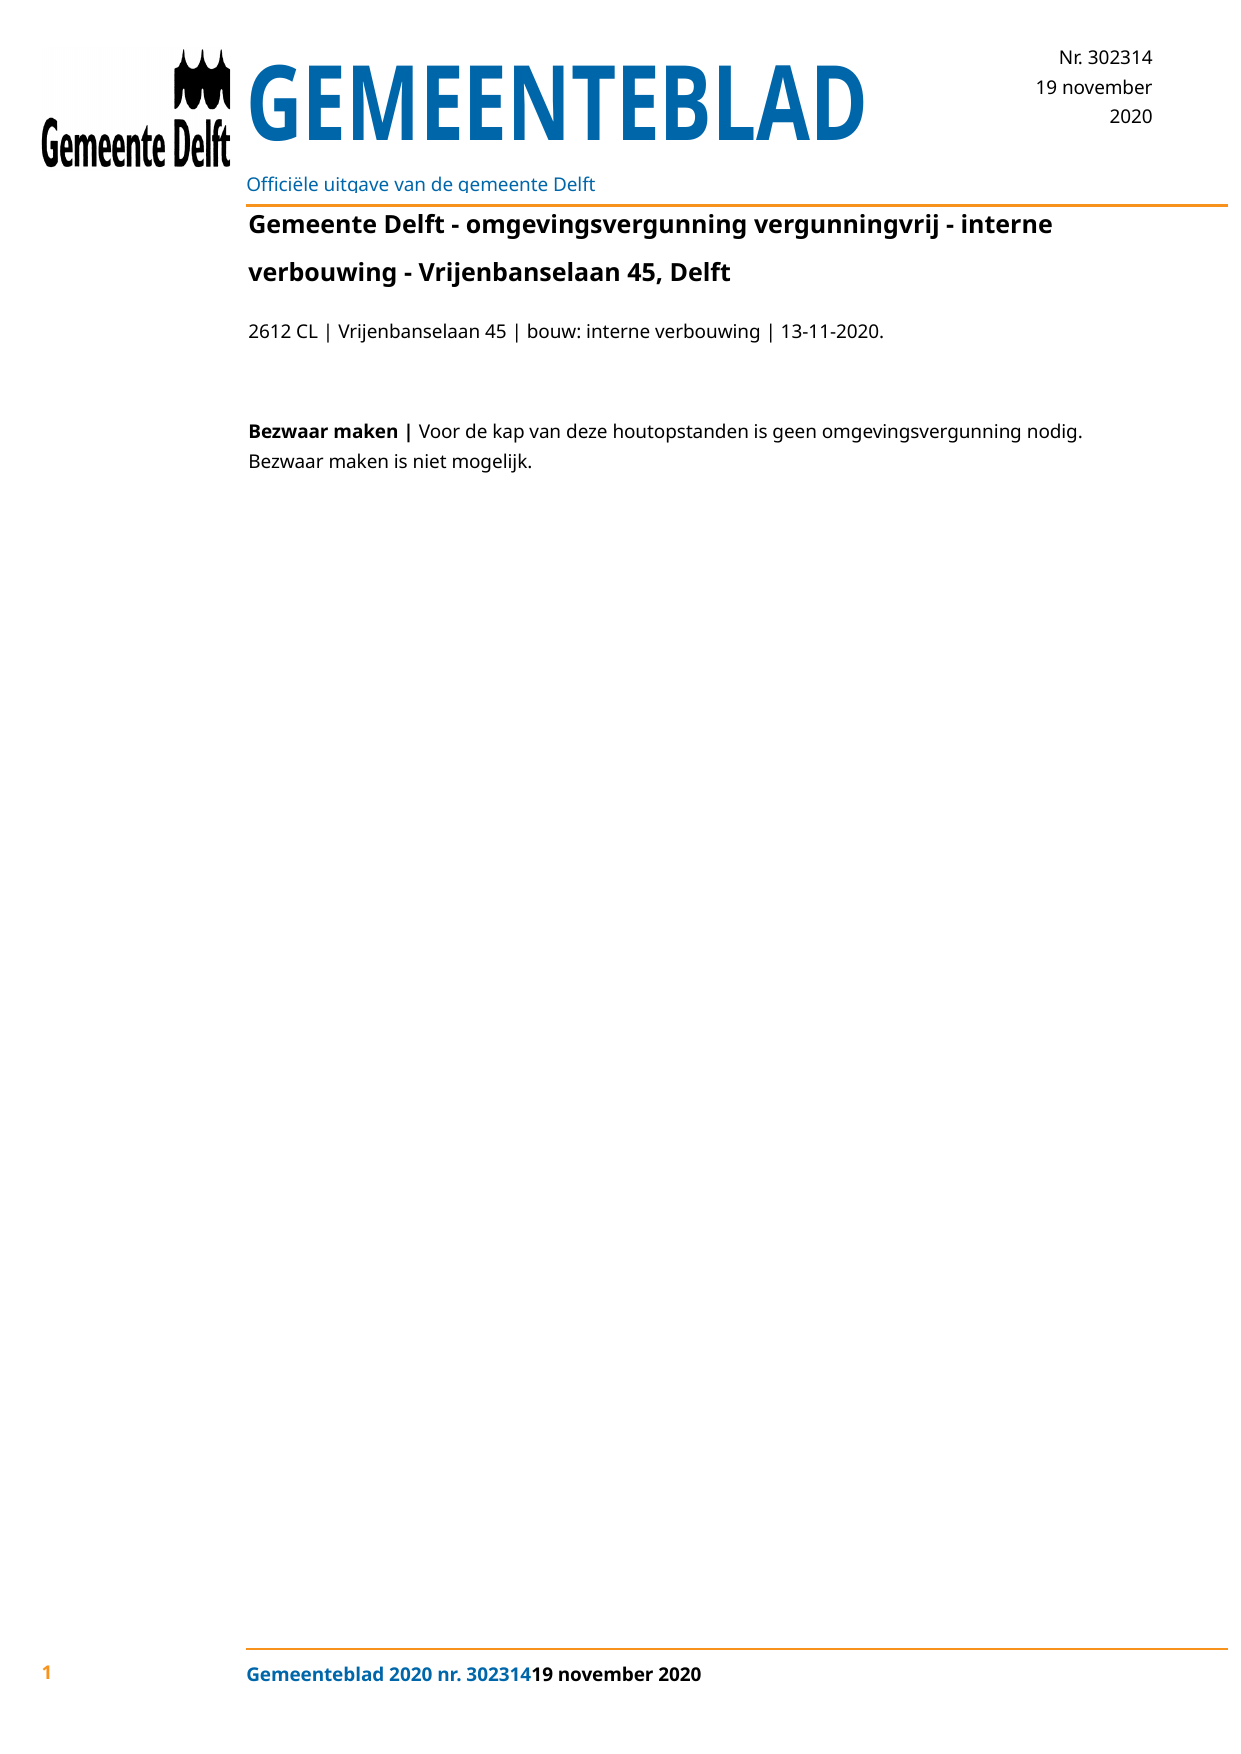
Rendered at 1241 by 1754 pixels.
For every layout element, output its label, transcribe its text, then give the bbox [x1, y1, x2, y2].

picture [41, 47, 231, 172]
text Gemeente Delft - omgevingsvergunning vergunningvrij - interne verbouwing - Vrijenbanselaan 45, Delft [248, 207, 1152, 288]
text Bezwaar maken | Voor de kap van deze houtopstanden is geen omgevingsvergunning nodig. Bezwaar maken is niet mogelijk. [248, 419, 1152, 474]
text 2612 CL | Vrijenbanselaan 45 | bouw: interne verbouwing | 13-11-2020. [248, 318, 1152, 344]
